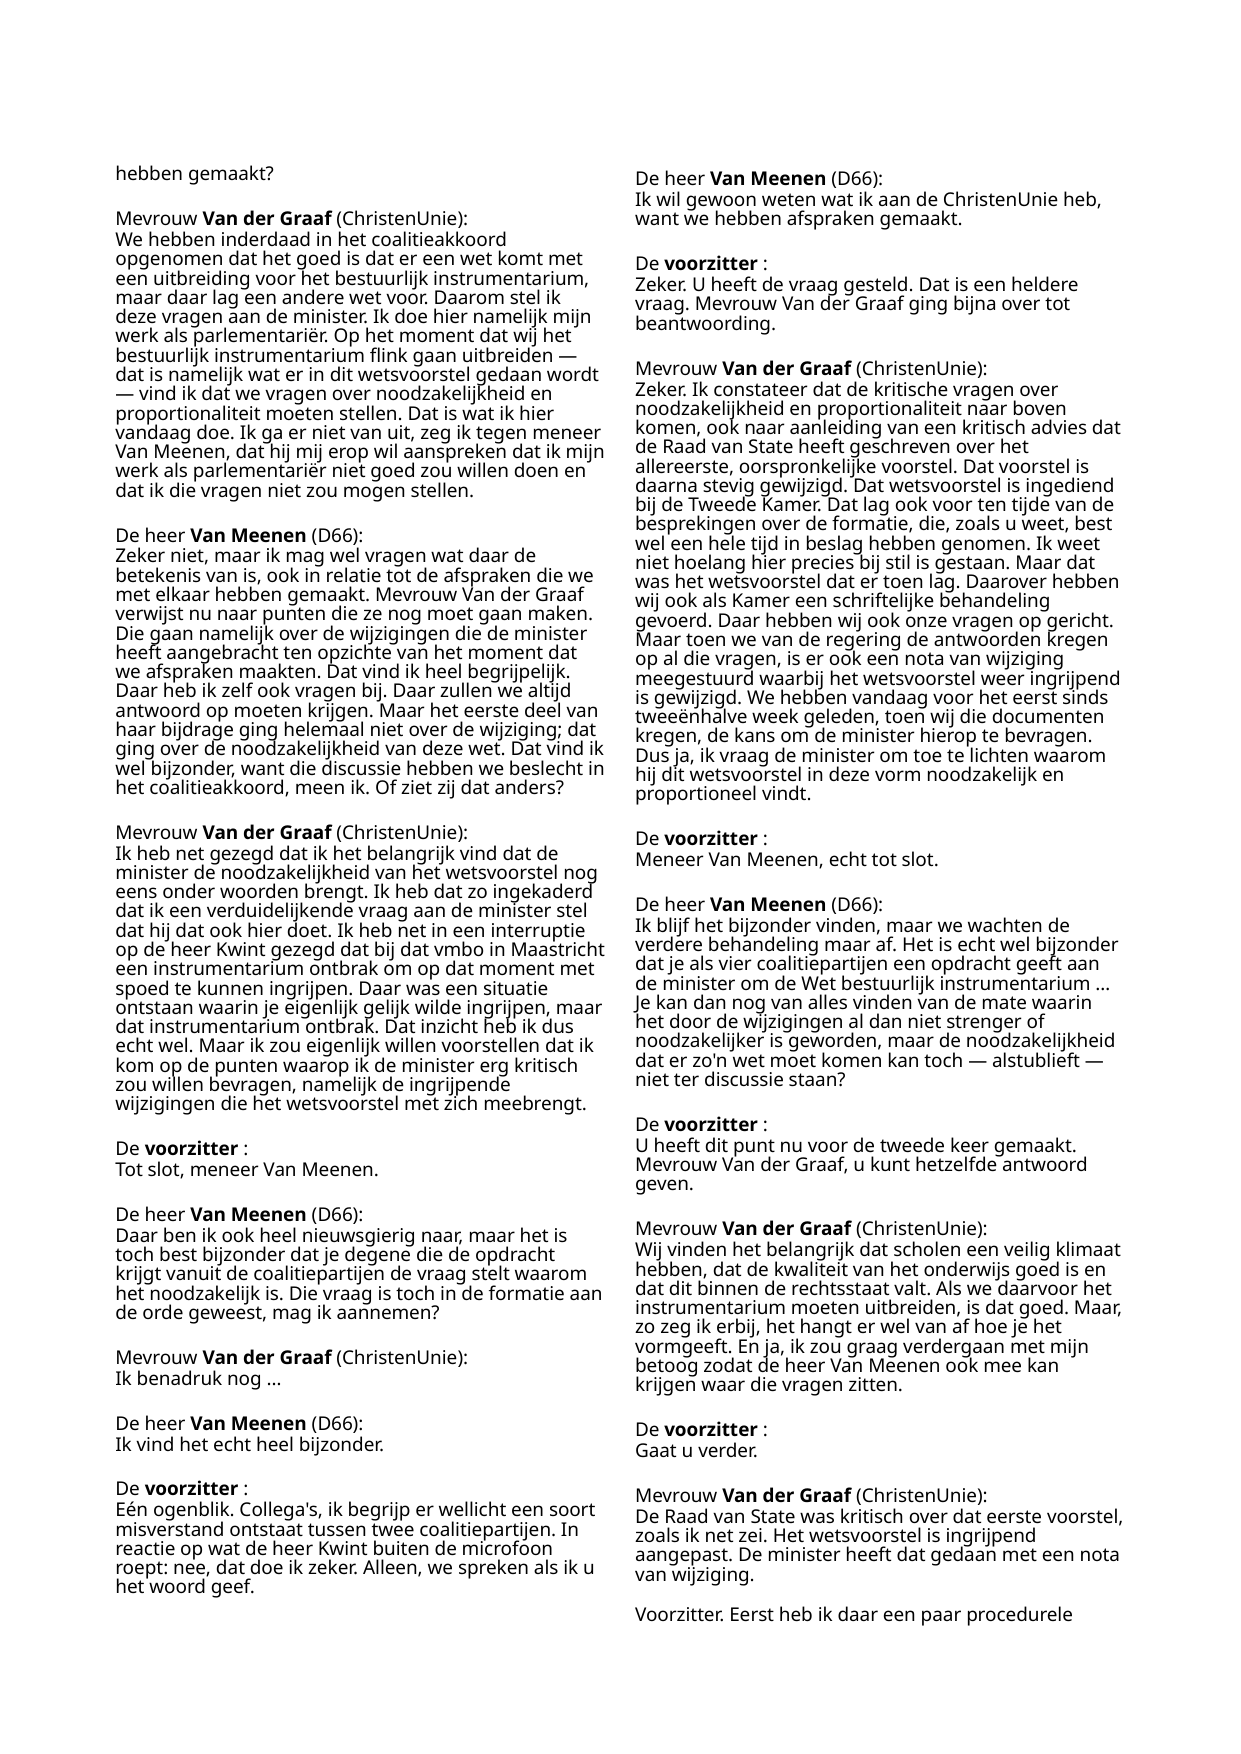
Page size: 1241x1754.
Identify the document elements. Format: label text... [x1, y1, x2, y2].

text Mevrouw Van der Graaf (ChristenUnie): [635, 355, 1125, 381]
text Eén ogenblik. Collega's, ik begrijp er wellicht een soort misverstand ontstaat tussen twee coalitiepartijen. In reactie op wat de heer Kwint buiten de microfoon roept: nee, dat doe ik zeker. Alleen, we spreken als ik u het woord geef. [115, 1501, 605, 1598]
text Ik benadruk nog … [115, 1370, 605, 1389]
text De heer Van Meenen (D66): [635, 165, 1125, 191]
text Mevrouw Van der Graaf (ChristenUnie): [635, 1482, 1125, 1508]
text Voorzitter. Eerst heb ik daar een paar procedurele [635, 1606, 1125, 1625]
text Mevrouw Van der Graaf (ChristenUnie): [115, 205, 605, 231]
text Mevrouw Van der Graaf (ChristenUnie): [115, 819, 605, 844]
text Meneer Van Meenen, echt tot slot. [635, 851, 1125, 870]
text Ik vind het echt heel bijzonder. [115, 1436, 605, 1455]
text U heeft dit punt nu voor de tweede keer gemaakt. Mevrouw Van der Graaf, u kunt hetzelfde antwoord geven. [635, 1137, 1125, 1195]
text Gaat u verder. [635, 1442, 1125, 1461]
text Wij vinden het belangrijk dat scholen een veilig klimaat hebben, dat de kwaliteit van het onderwijs goed is en dat dit binnen de rechtsstaat valt. Als we daarvoor het instrumentarium moeten uitbreiden, is dat goed. Maar, zo zeg ik erbij, het hangt er wel van af hoe je het vormgeeft. En ja, ik zou graag verdergaan met mijn betoog zodat de heer Van Meenen ook mee kan krijgen waar die vragen zitten. [635, 1241, 1125, 1395]
text De heer Van Meenen (D66): [115, 522, 605, 547]
text De heer Van Meenen (D66): [115, 1201, 605, 1227]
text hebben gemaakt? [115, 165, 605, 184]
text De voorzitter : [635, 1111, 1125, 1137]
text Ik heb net gezegd dat ik het belangrijk vind dat de minister de noodzakelijkheid van het wetsvoorstel nog eens onder woorden brengt. Ik heb dat zo ingekaderd dat ik een verduidelijkende vraag aan de minister stel dat hij dat ook hier doet. Ik heb net in een interruptie op de heer Kwint gezegd dat bij dat vmbo in Maastricht een instrumentarium ontbrak om op dat moment met spoed te kunnen ingrijpen. Daar was een situatie ontstaan waarin je eigenlijk gelijk wilde ingrijpen, maar dat instrumentarium ontbrak. Dat inzicht heb ik dus echt wel. Maar ik zou eigenlijk willen voorstellen dat ik kom op de punten waarop ik de minister erg kritisch zou willen bevragen, namelijk de ingrijpende wijzigingen die het wetsvoorstel met zich meebrengt. [115, 844, 605, 1114]
text De voorzitter : [115, 1135, 605, 1161]
text De voorzitter : [635, 1416, 1125, 1442]
text De heer Van Meenen (D66): [635, 891, 1125, 917]
text De voorzitter : [635, 250, 1125, 276]
text Mevrouw Van der Graaf (ChristenUnie): [635, 1216, 1125, 1241]
text Zeker. U heeft de vraag gesteld. Dat is een heldere vraag. Mevrouw Van der Graaf ging bijna over tot beantwoording. [635, 276, 1125, 334]
text Zeker niet, maar ik mag wel vragen wat daar de betekenis van is, ook in relatie tot de afspraken die we met elkaar hebben gemaakt. Mevrouw Van der Graaf verwijst nu naar punten die ze nog moet gaan maken. Die gaan namelijk over de wijzigingen die de minister heeft aangebracht ten opzichte van het moment dat we afspraken maakten. Dat vind ik heel begrijpelijk. Daar heb ik zelf ook vragen bij. Daar zullen we altijd antwoord op moeten krijgen. Maar het eerste deel van haar bijdrage ging helemaal niet over de wijziging; dat ging over de noodzakelijkheid van deze wet. Dat vind ik wel bijzonder, want die discussie hebben we beslecht in het coalitieakkoord, meen ik. Of ziet zij dat anders? [115, 547, 605, 798]
text De heer Van Meenen (D66): [115, 1410, 605, 1436]
text Zeker. Ik constateer dat de kritische vragen over noodzakelijkheid en proportionaliteit naar boven komen, ook naar aanleiding van een kritisch advies dat de Raad van State heeft geschreven over het allereerste, oorspronkelijke voorstel. Dat voorstel is daarna stevig gewijzigd. Dat wetsvoorstel is ingediend bij de Tweede Kamer. Dat lag ook voor ten tijde van de besprekingen over de formatie, die, zoals u weet, best wel een hele tijd in beslag hebben genomen. Ik weet niet hoelang hier precies bij stil is gestaan. Maar dat was het wetsvoorstel dat er toen lag. Daarover hebben wij ook als Kamer een schriftelijke behandeling gevoerd. Daar hebben wij ook onze vragen op gericht. Maar toen we van de regering de antwoorden kregen op al die vragen, is er ook een nota van wijziging meegestuurd waarbij het wetsvoorstel weer ingrijpend is gewijzigd. We hebben vandaag voor het eerst sinds tweeënhalve week geleden, toen wij die documenten kregen, de kans om de minister hierop te bevragen. Dus ja, ik vraag de minister om toe te lichten waarom hij dit wetsvoorstel in deze vorm noodzakelijk en proportioneel vindt. [635, 381, 1125, 804]
text Daar ben ik ook heel nieuwsgierig naar, maar het is toch best bijzonder dat je degene die de opdracht krijgt vanuit de coalitiepartijen de vraag stelt waarom het noodzakelijk is. Die vraag is toch in de formatie aan de orde geweest, mag ik aannemen? [115, 1227, 605, 1323]
text Mevrouw Van der Graaf (ChristenUnie): [115, 1344, 605, 1370]
text We hebben inderdaad in het coalitieakkoord opgenomen dat het goed is dat er een wet komt met een uitbreiding voor het bestuurlijk instrumentarium, maar daar lag een andere wet voor. Daarom stel ik deze vragen aan de minister. Ik doe hier namelijk mijn werk als parlementariër. Op het moment dat wij het bestuurlijk instrumentarium flink gaan uitbreiden — dat is namelijk wat er in dit wetsvoorstel gedaan wordt — vind ik dat we vragen over noodzakelijkheid en proportionaliteit moeten stellen. Dat is wat ik hier vandaag doe. Ik ga er niet van uit, zeg ik tegen meneer Van Meenen, dat hij mij erop wil aanspreken dat ik mijn werk als parlementariër niet goed zou willen doen en dat ik die vragen niet zou mogen stellen. [115, 231, 605, 501]
text De Raad van State was kritisch over dat eerste voorstel, zoals ik net zei. Het wetsvoorstel is ingrijpend aangepast. De minister heeft dat gedaan met een nota van wijziging. [635, 1508, 1125, 1585]
text Tot slot, meneer Van Meenen. [115, 1161, 605, 1180]
text Ik blijf het bijzonder vinden, maar we wachten de verdere behandeling maar af. Het is echt wel bijzonder dat je als vier coalitiepartijen een opdracht geeft aan de minister om de Wet bestuurlijk instrumentarium … Je kan dan nog van alles vinden van de mate waarin het door de wijzigingen al dan niet strenger of noodzakelijker is geworden, maar de noodzakelijkheid dat er zo'n wet moet komen kan toch — alstublieft — niet ter discussie staan? [635, 917, 1125, 1090]
text De voorzitter : [115, 1476, 605, 1501]
text De voorzitter : [635, 825, 1125, 851]
text Ik wil gewoon weten wat ik aan de ChristenUnie heb, want we hebben afspraken gemaakt. [635, 191, 1125, 229]
